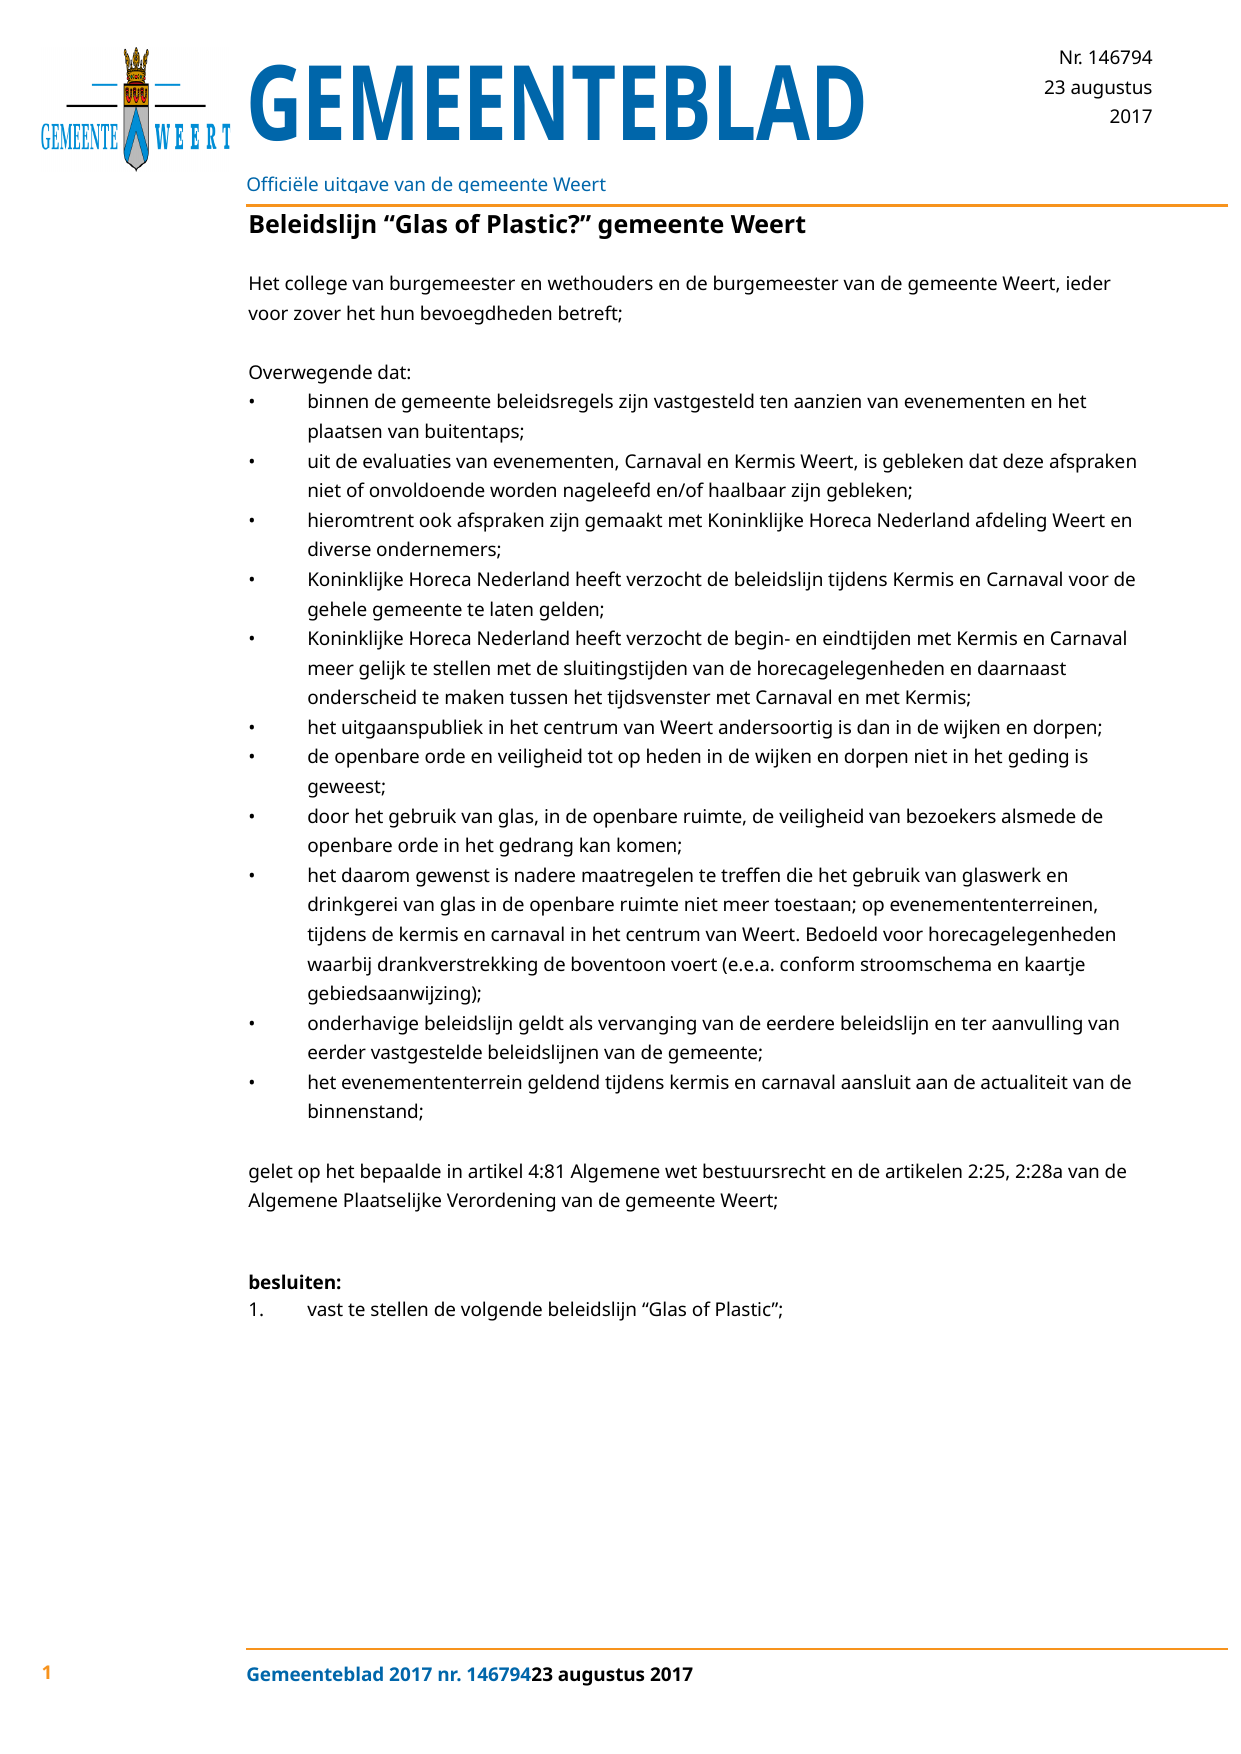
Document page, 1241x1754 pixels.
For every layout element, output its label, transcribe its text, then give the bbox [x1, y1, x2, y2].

text Beleidslijn “Glas of Plastic?” gemeente Weert [248, 207, 1152, 241]
list door het gebruik van glas, in de openbare ruimte, de veiligheid van bezoekers alsmede de openbare orde in het gedrang kan komen; [248, 803, 1152, 858]
list de openbare orde en veiligheid tot op heden in de wijken en dorpen niet in het geding is geweest; [248, 744, 1152, 799]
list vast te stellen de volgende beleidslijn “Glas of Plastic”; [248, 1296, 1152, 1322]
text gelet op het bepaalde in artikel 4:81 Algemene wet bestuursrecht en de artikelen 2:25, 2:28a van de Algemene Plaatselijke Verordening van de gemeente Weert; [248, 1158, 1152, 1213]
list binnen de gemeente beleidsregels zijn vastgesteld ten aanzien van evenementen en het plaatsen van buitentaps; [248, 389, 1152, 444]
list Koninklijke Horeca Nederland heeft verzocht de begin- en eindtijden met Kermis en Carnaval meer gelijk te stellen met de sluitingstijden van de horecagelegenheden en daarnaast onderscheid te maken tussen het tijdsvenster met Carnaval en met Kermis; [248, 625, 1152, 710]
list uit de evaluaties van evenementen, Carnaval en Kermis Weert, is gebleken dat deze afspraken niet of onvoldoende worden nageleefd en/of haalbaar zijn gebleken; [248, 448, 1152, 503]
text besluiten: [248, 1267, 1152, 1296]
text Overwegende dat: [248, 359, 1152, 385]
picture [41, 47, 231, 172]
list het uitgaanspubliek in het centrum van Weert andersoortig is dan in de wijken en dorpen; [248, 714, 1152, 740]
list het daarom gewenst is nadere maatregelen te treffen die het gebruik van glaswerk en drinkgerei van glas in de openbare ruimte niet meer toestaan; op evenemententerreinen, tijdens de kermis en carnaval in het centrum van Weert. Bedoeld voor horecagelegenheden waarbij drankverstrekking de boventoon voert (e.e.a. conform stroomschema en kaartje gebiedsaanwijzing); [248, 862, 1152, 1006]
list Koninklijke Horeca Nederland heeft verzocht de beleidslijn tijdens Kermis en Carnaval voor de gehele gemeente te laten gelden; [248, 566, 1152, 621]
text Het college van burgemeester en wethouders en de burgemeester van de gemeente Weert, ieder voor zover het hun bevoegdheden betreft; [248, 270, 1152, 326]
list onderhavige beleidslijn geldt als vervanging van de eerdere beleidslijn en ter aanvulling van eerder vastgestelde beleidslijnen van de gemeente; [248, 1010, 1152, 1065]
list het evenemententerrein geldend tijdens kermis en carnaval aansluit aan de actualiteit van de binnenstand; [248, 1069, 1152, 1124]
list hieromtrent ook afspraken zijn gemaakt met Koninklijke Horeca Nederland afdeling Weert en diverse ondernemers; [248, 507, 1152, 562]
